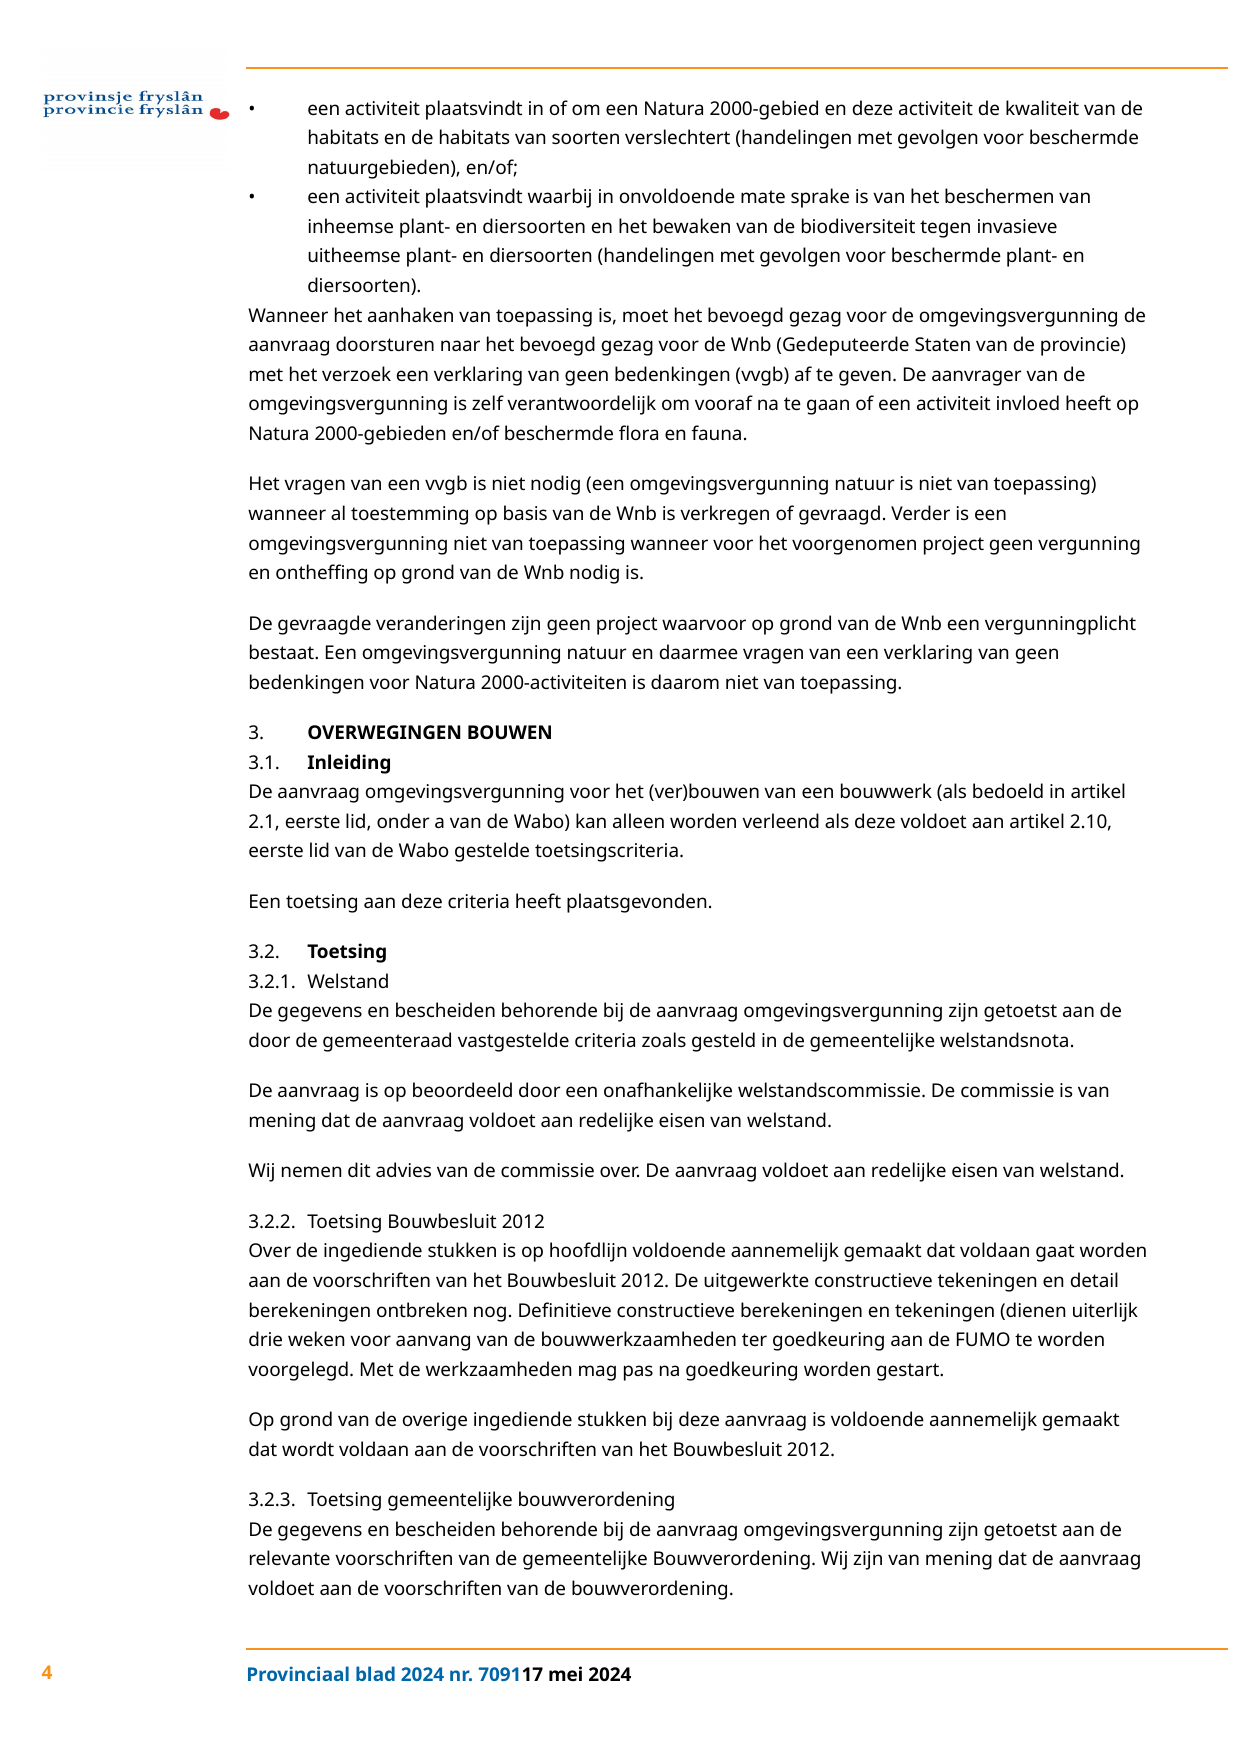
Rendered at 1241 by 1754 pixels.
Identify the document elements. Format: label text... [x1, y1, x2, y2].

picture [41, 47, 231, 172]
text De gegevens en bescheiden behorende bij de aanvraag omgevingsvergunning zijn getoetst aan de relevante voorschriften van de gemeentelijke Bouwverordening. Wij zijn van mening dat de aanvraag voldoet aan de voorschriften van de bouwverordening. [248, 1516, 1152, 1601]
text Wij nemen dit advies van de commissie over. De aanvraag voldoet aan redelijke eisen van welstand. [248, 1158, 1152, 1183]
list Toetsing [248, 938, 1152, 964]
text Het vragen van een vvgb is niet nodig (een omgevingsvergunning natuur is niet van toepassing) wanneer al toestemming op basis van de Wnb is verkregen of gevraagd. Verder is een omgevingsvergunning niet van toepassing wanneer voor het voorgenomen project geen vergunning en ontheffing op grond van de Wnb nodig is. [248, 471, 1152, 585]
text De gegevens en bescheiden behorende bij de aanvraag omgevingsvergunning zijn getoetst aan de door de gemeenteraad vastgestelde criteria zoals gesteld in de gemeentelijke welstandsnota. [248, 998, 1152, 1053]
text Een toetsing aan deze criteria heeft plaatsgevonden. [248, 888, 1152, 914]
text De aanvraag is op beoordeeld door een onafhankelijke welstandscommissie. De commissie is van mening dat de aanvraag voldoet aan redelijke eisen van welstand. [248, 1078, 1152, 1133]
text De aanvraag omgevingsvergunning voor het (ver)bouwen van een bouwwerk (als bedoeld in artikel 2.1, eerste lid, onder a van de Wabo) kan alleen worden verleend als deze voldoet aan artikel 2.10, eerste lid van de Wabo gestelde toetsingscriteria. [248, 778, 1152, 863]
list Welstand [248, 968, 1152, 994]
list OVERWEGINGEN BOUWEN [248, 719, 1152, 745]
text Op grond van de overige ingediende stukken bij deze aanvraag is voldoende aannemelijk gemaakt dat wordt voldaan aan de voorschriften van het Bouwbesluit 2012. [248, 1406, 1152, 1462]
text Over de ingediende stukken is op hoofdlijn voldoende aannemelijk gemaakt dat voldaan gaat worden aan de voorschriften van het Bouwbesluit 2012. De uitgewerkte constructieve tekeningen en detail berekeningen ontbreken nog. Definitieve constructieve berekeningen en tekeningen (dienen uiterlijk drie weken voor aanvang van de bouwwerkzaamheden ter goedkeuring aan de FUMO te worden voorgelegd. Met de werkzaamheden mag pas na goedkeuring worden gestart. [248, 1238, 1152, 1382]
text Wanneer het aanhaken van toepassing is, moet het bevoegd gezag voor de omgevingsvergunning de aanvraag doorsturen naar het bevoegd gezag voor de Wnb (Gedeputeerde Staten van de provincie) met het verzoek een verklaring van geen bedenkingen (vvgb) af te geven. De aanvrager van de omgevingsvergunning is zelf verantwoordelijk om vooraf na te gaan of een activiteit invloed heeft op Natura 2000-gebieden en/of beschermde flora en fauna. [248, 302, 1152, 446]
list een activiteit plaatsvindt waarbij in onvoldoende mate sprake is van het beschermen van inheemse plant- en diersoorten en het bewaken van de biodiversiteit tegen invasieve uitheemse plant- en diersoorten (handelingen met gevolgen voor beschermde plant- en diersoorten). [248, 183, 1152, 298]
list Inleiding [248, 749, 1152, 775]
list een activiteit plaatsvindt in of om een Natura 2000-gebied en deze activiteit de kwaliteit van de habitats en de habitats van soorten verslechtert (handelingen met gevolgen voor beschermde natuurgebieden), en/of; [248, 95, 1152, 180]
list Toetsing gemeentelijke bouwverordening [248, 1486, 1152, 1512]
text De gevraagde veranderingen zijn geen project waarvoor op grond van de Wnb een vergunningplicht bestaat. Een omgevingsvergunning natuur en daarmee vragen van een verklaring van geen bedenkingen voor Natura 2000-activiteiten is daarom niet van toepassing. [248, 610, 1152, 695]
list Toetsing Bouwbesluit 2012 [248, 1208, 1152, 1234]
